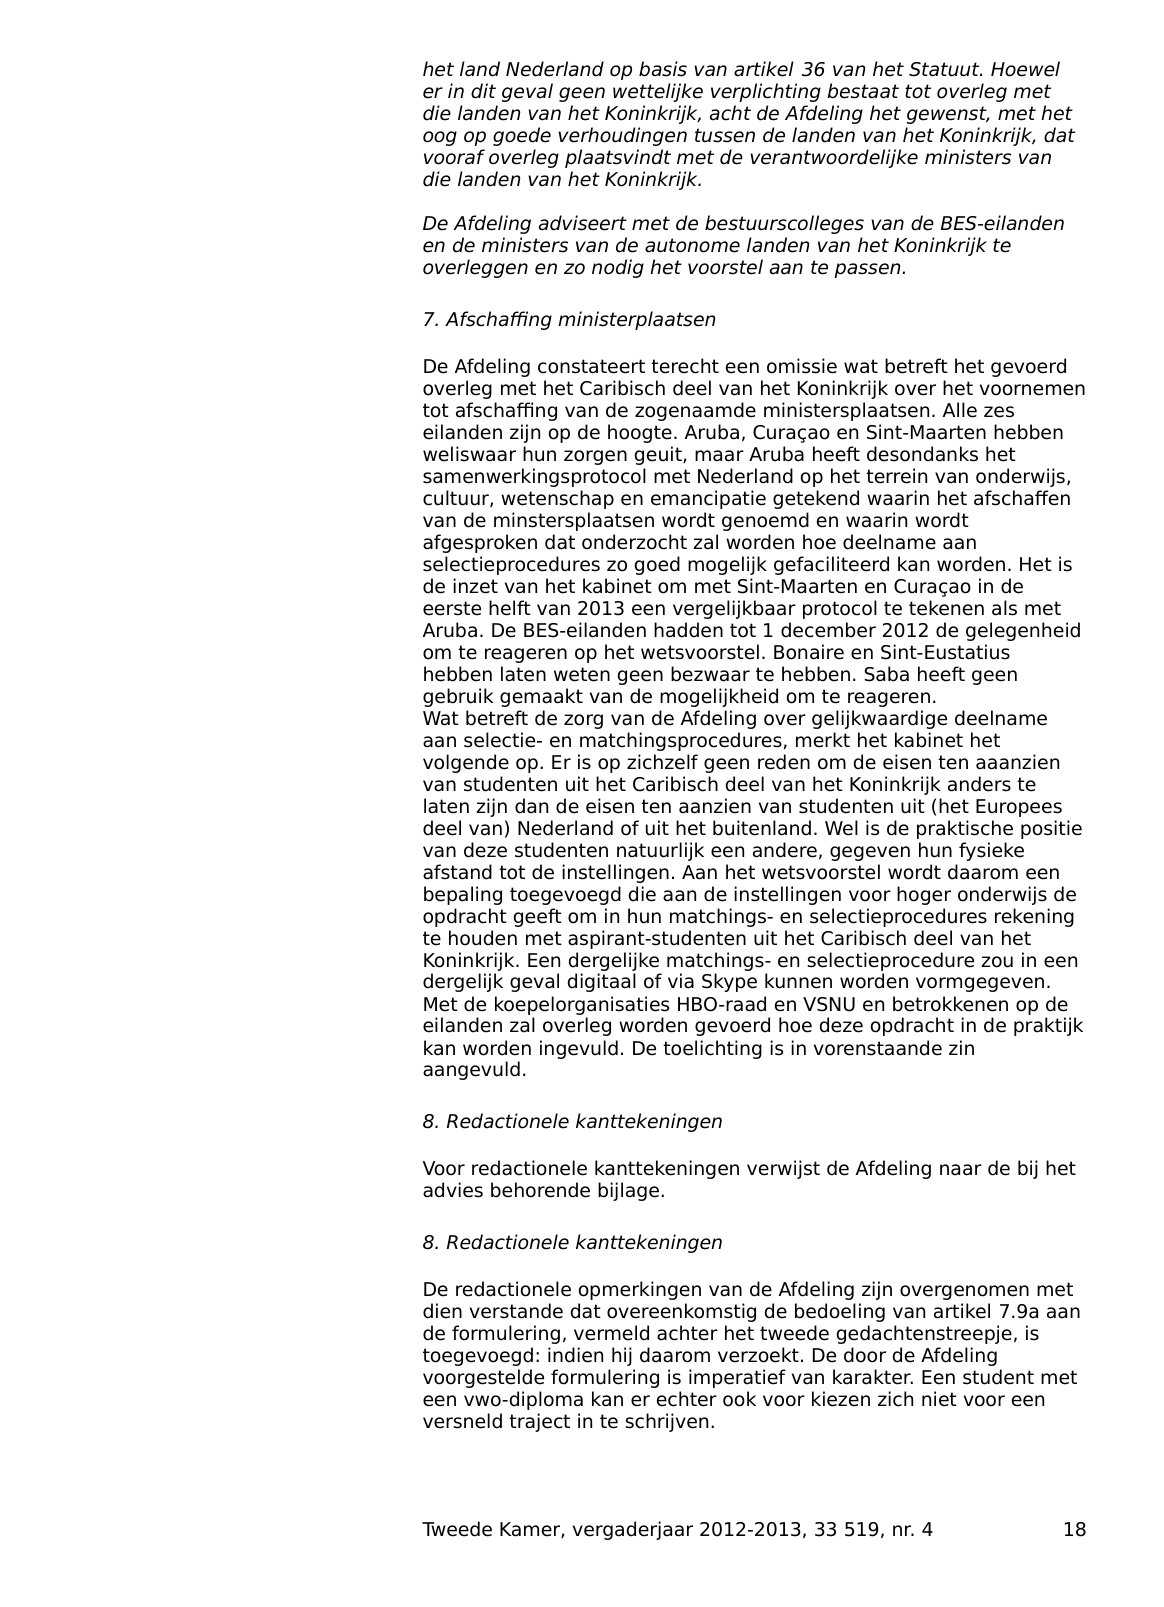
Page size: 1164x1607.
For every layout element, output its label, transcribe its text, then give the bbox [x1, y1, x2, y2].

text De redactionele opmerkingen van de Afdeling zijn overgenomen met dien verstande dat overeenkomstig de bedoeling van artikel 7.9a aan de formulering, vermeld achter het tweede gedachtenstreepje, is toegevoegd: indien hij daarom verzoekt. De door de Afdeling voorgestelde formulering is imperatief van karakter. Een student met een vwo-diploma kan er echter ook voor kiezen zich niet voor een versneld traject in te schrijven. [422, 1279, 1087, 1433]
text het land Nederland op basis van artikel 36 van het Statuut. Hoewel er in dit geval geen wettelijke verplichting bestaat tot overleg met die landen van het Koninkrijk, acht de Afdeling het gewenst, met het oog op goede verhoudingen tussen de landen van het Koninkrijk, dat vooraf overleg plaatsvindt met de verantwoordelijke ministers van die landen van het Koninkrijk. [422, 59, 1087, 191]
text Voor redactionele kanttekeningen verwijst de Afdeling naar de bij het advies behorende bijlage. [422, 1158, 1087, 1202]
subtitle 7. Afschaffing ministerplaatsen [422, 309, 1087, 331]
subtitle 8. Redactionele kanttekeningen [422, 1232, 1087, 1254]
text De Afdeling adviseert met de bestuurscolleges van de BES-eilanden en de ministers van de autonome landen van het Koninkrijk te overleggen en zo nodig het voorstel aan te passen. [422, 213, 1087, 279]
text Wat betreft de zorg van de Afdeling over gelijkwaardige deelname aan selectie- en matchingsprocedures, merkt het kabinet het volgende op. Er is op zichzelf geen reden om de eisen ten aaanzien van studenten uit het Caribisch deel van het Koninkrijk anders te laten zijn dan de eisen ten aanzien van studenten uit (het Europees deel van) Nederland of uit het buitenland. Wel is de praktische positie van deze studenten natuurlijk een andere, gegeven hun fysieke afstand tot de instellingen. Aan het wetsvoorstel wordt daarom een bepaling toegevoegd die aan de instellingen voor hoger onderwijs de opdracht geeft om in hun matchings- en selectieprocedures rekening te houden met aspirant-studenten uit het Caribisch deel van het Koninkrijk. Een dergelijke matchings- en selectieprocedure zou in een dergelijk geval digitaal of via Skype kunnen worden vormgegeven. Met de koepelorganisaties HBO-raad en VSNU en betrokkenen op de eilanden zal overleg worden gevoerd hoe deze opdracht in de praktijk kan worden ingevuld. De toelichting is in vorenstaande zin aangevuld. [422, 708, 1087, 1081]
text De Afdeling constateert terecht een omissie wat betreft het gevoerd overleg met het Caribisch deel van het Koninkrijk over het voornemen tot afschaffing van de zogenaamde ministersplaatsen. Alle zes eilanden zijn op de hoogte. Aruba, Curaçao en Sint-Maarten hebben weliswaar hun zorgen geuit, maar Aruba heeft desondanks het samenwerkingsprotocol met Nederland op het terrein van onderwijs, cultuur, wetenschap en emancipatie getekend waarin het afschaffen van de minstersplaatsen wordt genoemd en waarin wordt afgesproken dat onderzocht zal worden hoe deelname aan selectieprocedures zo goed mogelijk gefaciliteerd kan worden. Het is de inzet van het kabinet om met Sint-Maarten en Curaçao in de eerste helft van 2013 een vergelijkbaar protocol te tekenen als met Aruba. De BES-eilanden hadden tot 1 december 2012 de gelegenheid om te reageren op het wetsvoorstel. Bonaire en Sint-Eustatius hebben laten weten geen bezwaar te hebben. Saba heeft geen gebruik gemaakt van de mogelijkheid om te reageren. [422, 356, 1087, 708]
subtitle 8. Redactionele kanttekeningen [422, 1111, 1087, 1133]
